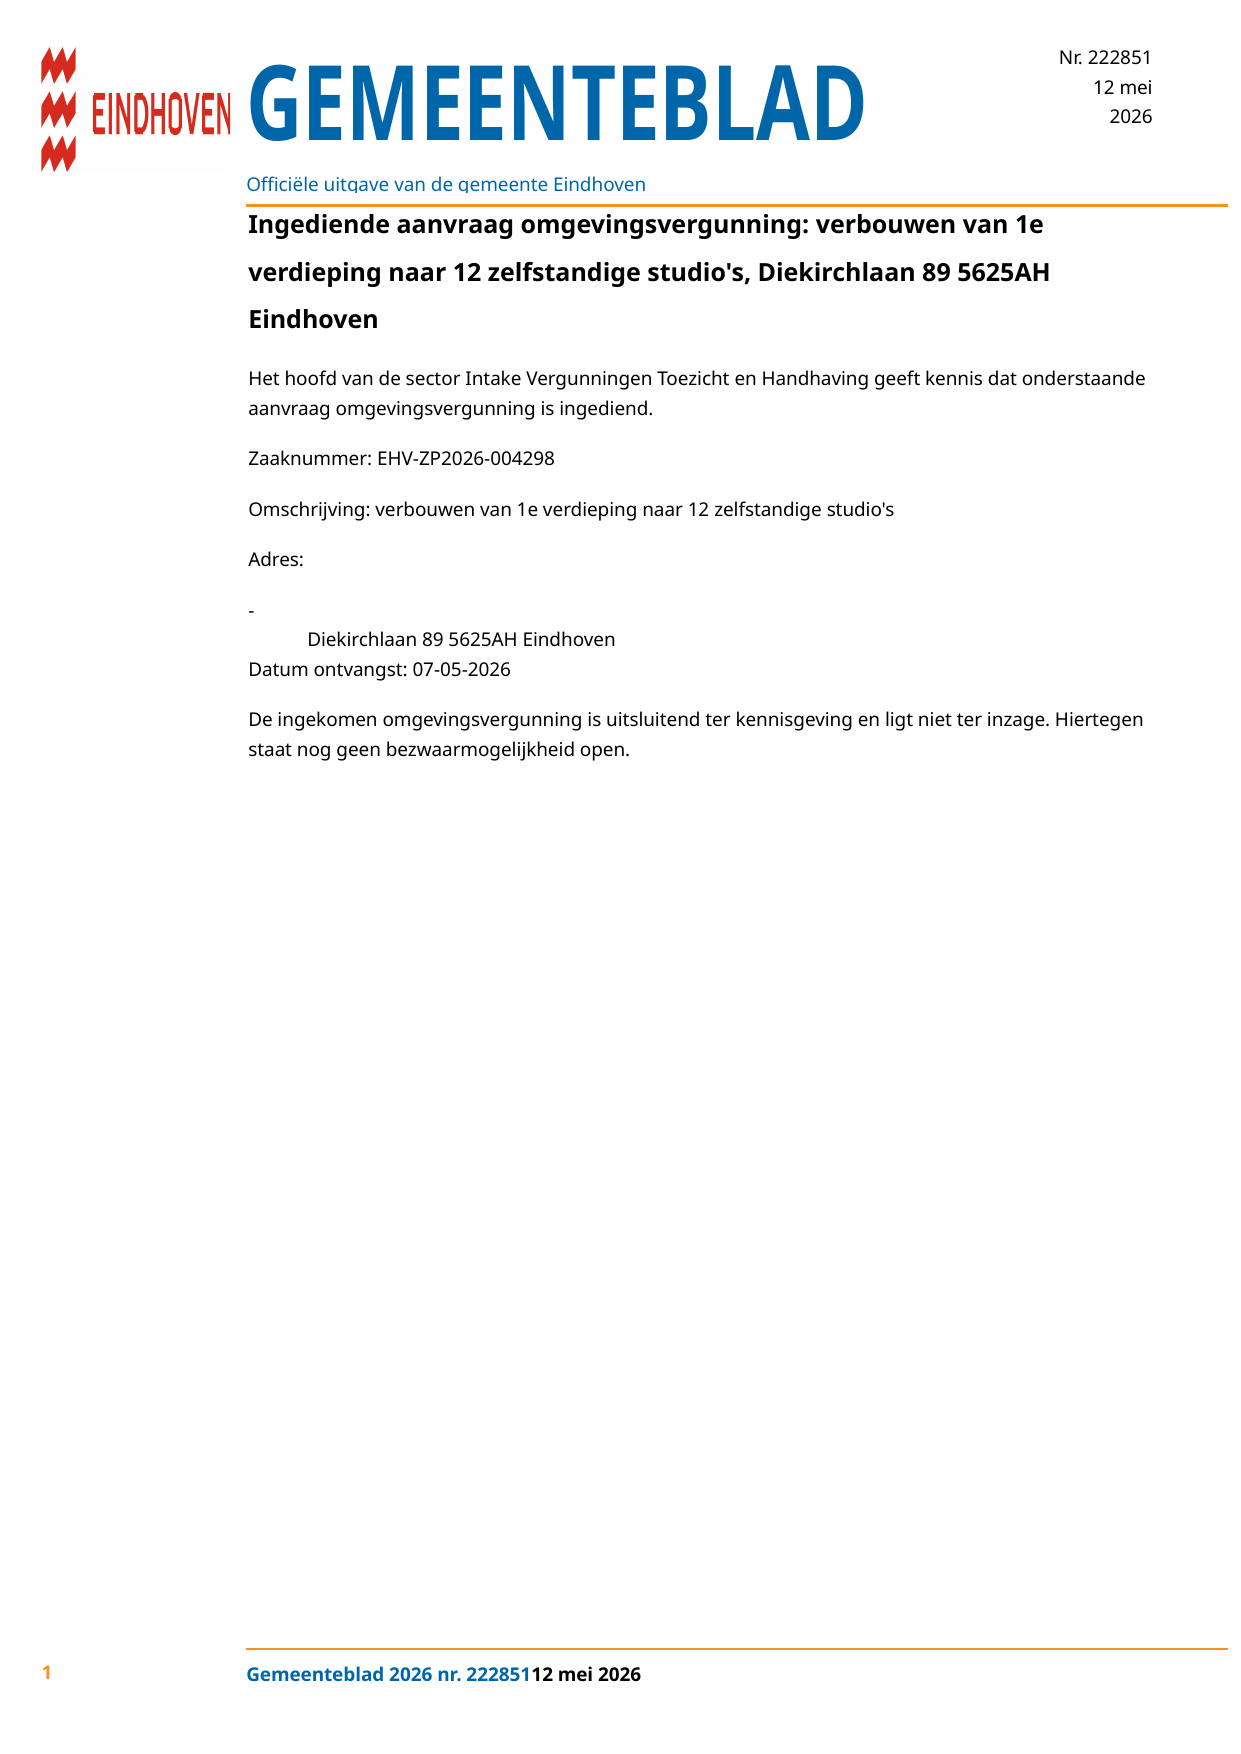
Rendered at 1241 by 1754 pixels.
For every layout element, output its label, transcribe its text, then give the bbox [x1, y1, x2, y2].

text Zaaknummer: EHV-ZP2026-004298 [248, 446, 1152, 471]
list Diekirchlaan 89 5625AH Eindhoven [248, 626, 1152, 652]
text Ingediende aanvraag omgevingsvergunning: verbouwen van 1e verdieping naar 12 zelfstandige studio's, Diekirchlaan 89 5625AH Eindhoven [248, 207, 1152, 336]
picture [41, 47, 231, 172]
text Omschrijving: verbouwen van 1e verdieping naar 12 zelfstandige studio's [248, 496, 1152, 522]
text De ingekomen omgevingsvergunning is uitsluitend ter kennisgeving en ligt niet ter inzage. Hiertegen staat nog geen bezwaarmogelijkheid open. [248, 706, 1152, 762]
text Adres: [248, 546, 1152, 572]
text Het hoofd van de sector Intake Vergunningen Toezicht en Handhaving geeft kennis dat onderstaande aanvraag omgevingsvergunning is ingediend. [248, 366, 1152, 421]
text Datum ontvangst: 07-05-2026 [248, 656, 1152, 682]
